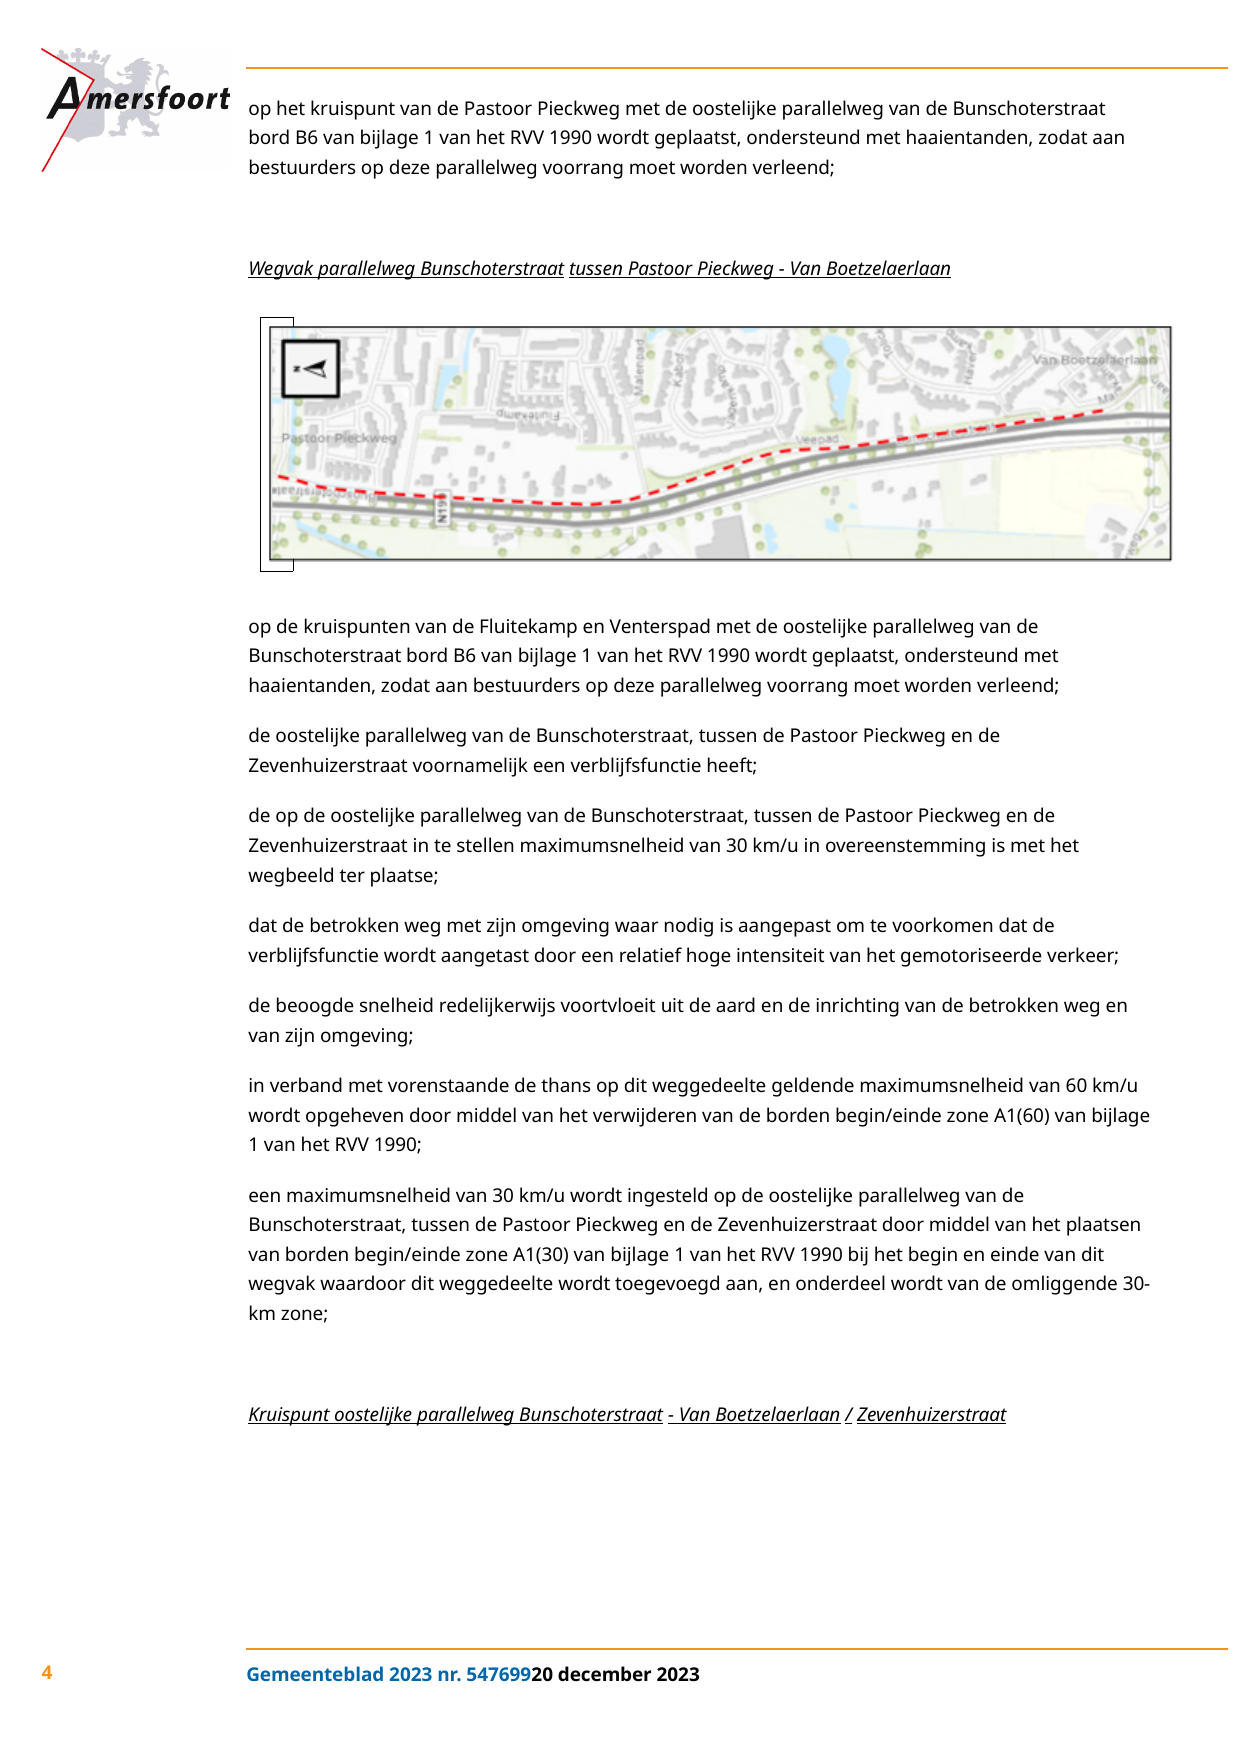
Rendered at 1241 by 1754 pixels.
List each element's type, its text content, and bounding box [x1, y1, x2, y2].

text dat de betrokken weg met zijn omgeving waar nodig is aangepast om te voorkomen dat de verblijfsfunctie wordt aangetast door een relatief hoge intensiteit van het gemotoriseerde verkeer; [248, 912, 1152, 967]
text in verband met vorenstaande de thans op dit weggedeelte geldende maximumsnelheid van 60 km/u wordt opgeheven door middel van het verwijderen van de borden begin/einde zone A1(60) van bijlage 1 van het RVV 1990; [248, 1072, 1152, 1157]
text Wegvak parallelweg Bunschoterstraat tussen Pastoor Pieckweg - Van Boetzelaerlaan [248, 255, 1152, 281]
picture [41, 47, 231, 172]
text de op de oostelijke parallelweg van de Bunschoterstraat, tussen de Pastoor Pieckweg en de Zevenhuizerstraat in te stellen maximumsnelheid van 30 km/u in overeenstemming is met het wegbeeld ter plaatse; [248, 803, 1152, 887]
text op het kruispunt van de Pastoor Pieckweg met de oostelijke parallelweg van de Bunschoterstraat bord B6 van bijlage 1 van het RVV 1990 wordt geplaatst, ondersteund met haaientanden, zodat aan bestuurders op deze parallelweg voorrang moet worden verleend; [248, 95, 1152, 180]
picture [268, 326, 1173, 562]
text de oostelijke parallelweg van de Bunschoterstraat, tussen de Pastoor Pieckweg en de Zevenhuizerstraat voornamelijk een verblijfsfunctie heeft; [248, 723, 1152, 778]
text de beoogde snelheid redelijkerwijs voortvloeit uit de aard en de inrichting van de betrokken weg en van zijn omgeving; [248, 992, 1152, 1047]
text een maximumsnelheid van 30 km/u wordt ingesteld op de oostelijke parallelweg van de Bunschoterstraat, tussen de Pastoor Pieckweg en de Zevenhuizerstraat door middel van het plaatsen van borden begin/einde zone A1(30) van bijlage 1 van het RVV 1990 bij het begin en einde van dit wegvak waardoor dit weggedeelte wordt toegevoegd aan, en onderdeel wordt van de omliggende 30-km zone; [248, 1182, 1152, 1326]
text Kruispunt oostelijke parallelweg Bunschoterstraat - Van Boetzelaerlaan / Zevenhuizerstraat [248, 1401, 1152, 1427]
text op de kruispunten van de Fluitekamp en Venterspad met de oostelijke parallelweg van de Bunschoterstraat bord B6 van bijlage 1 van het RVV 1990 wordt geplaatst, ondersteund met haaientanden, zodat aan bestuurders op deze parallelweg voorrang moet worden verleend; [248, 613, 1152, 698]
